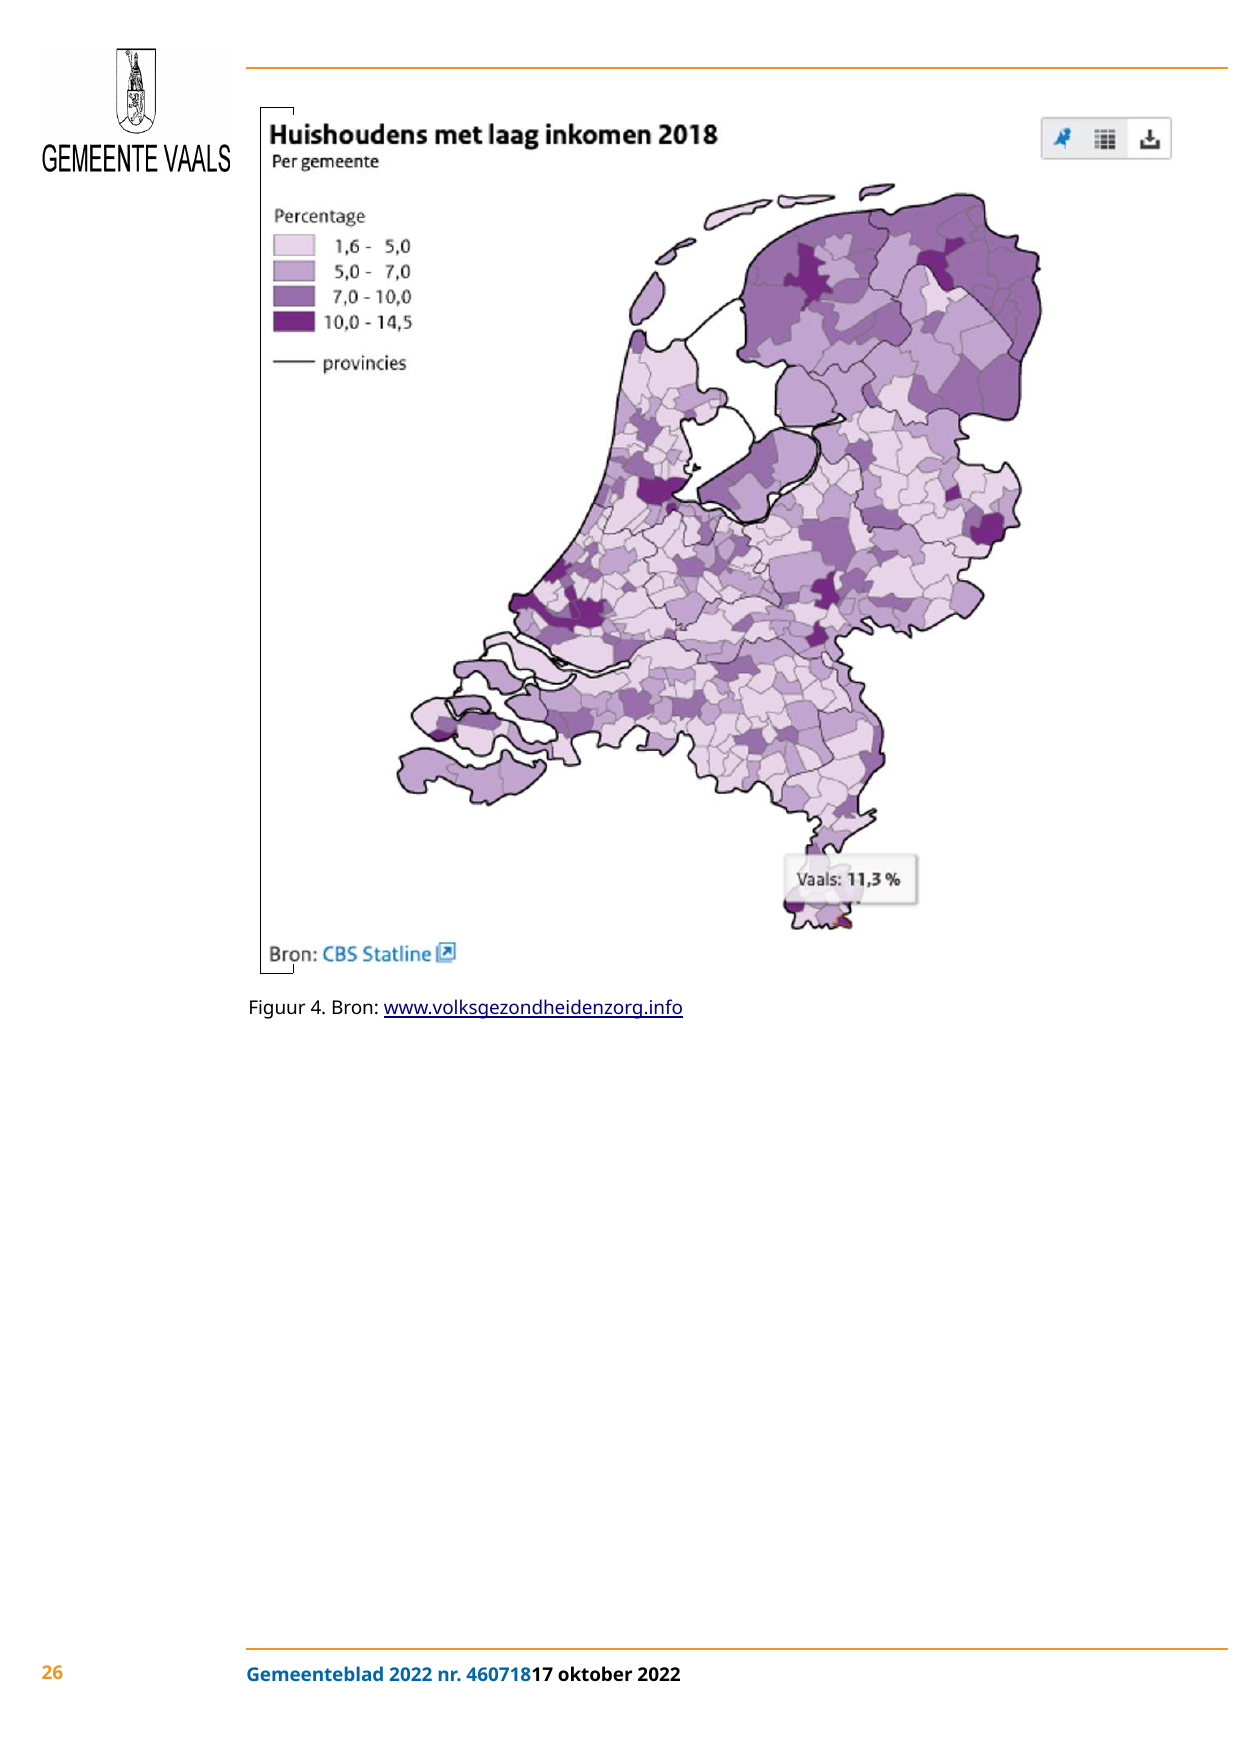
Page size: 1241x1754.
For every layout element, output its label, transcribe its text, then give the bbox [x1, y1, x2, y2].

picture [268, 115, 1173, 964]
text Figuur 4. Bron: www.volksgezondheidenzorg.info [248, 994, 1152, 1020]
picture [41, 47, 231, 172]
